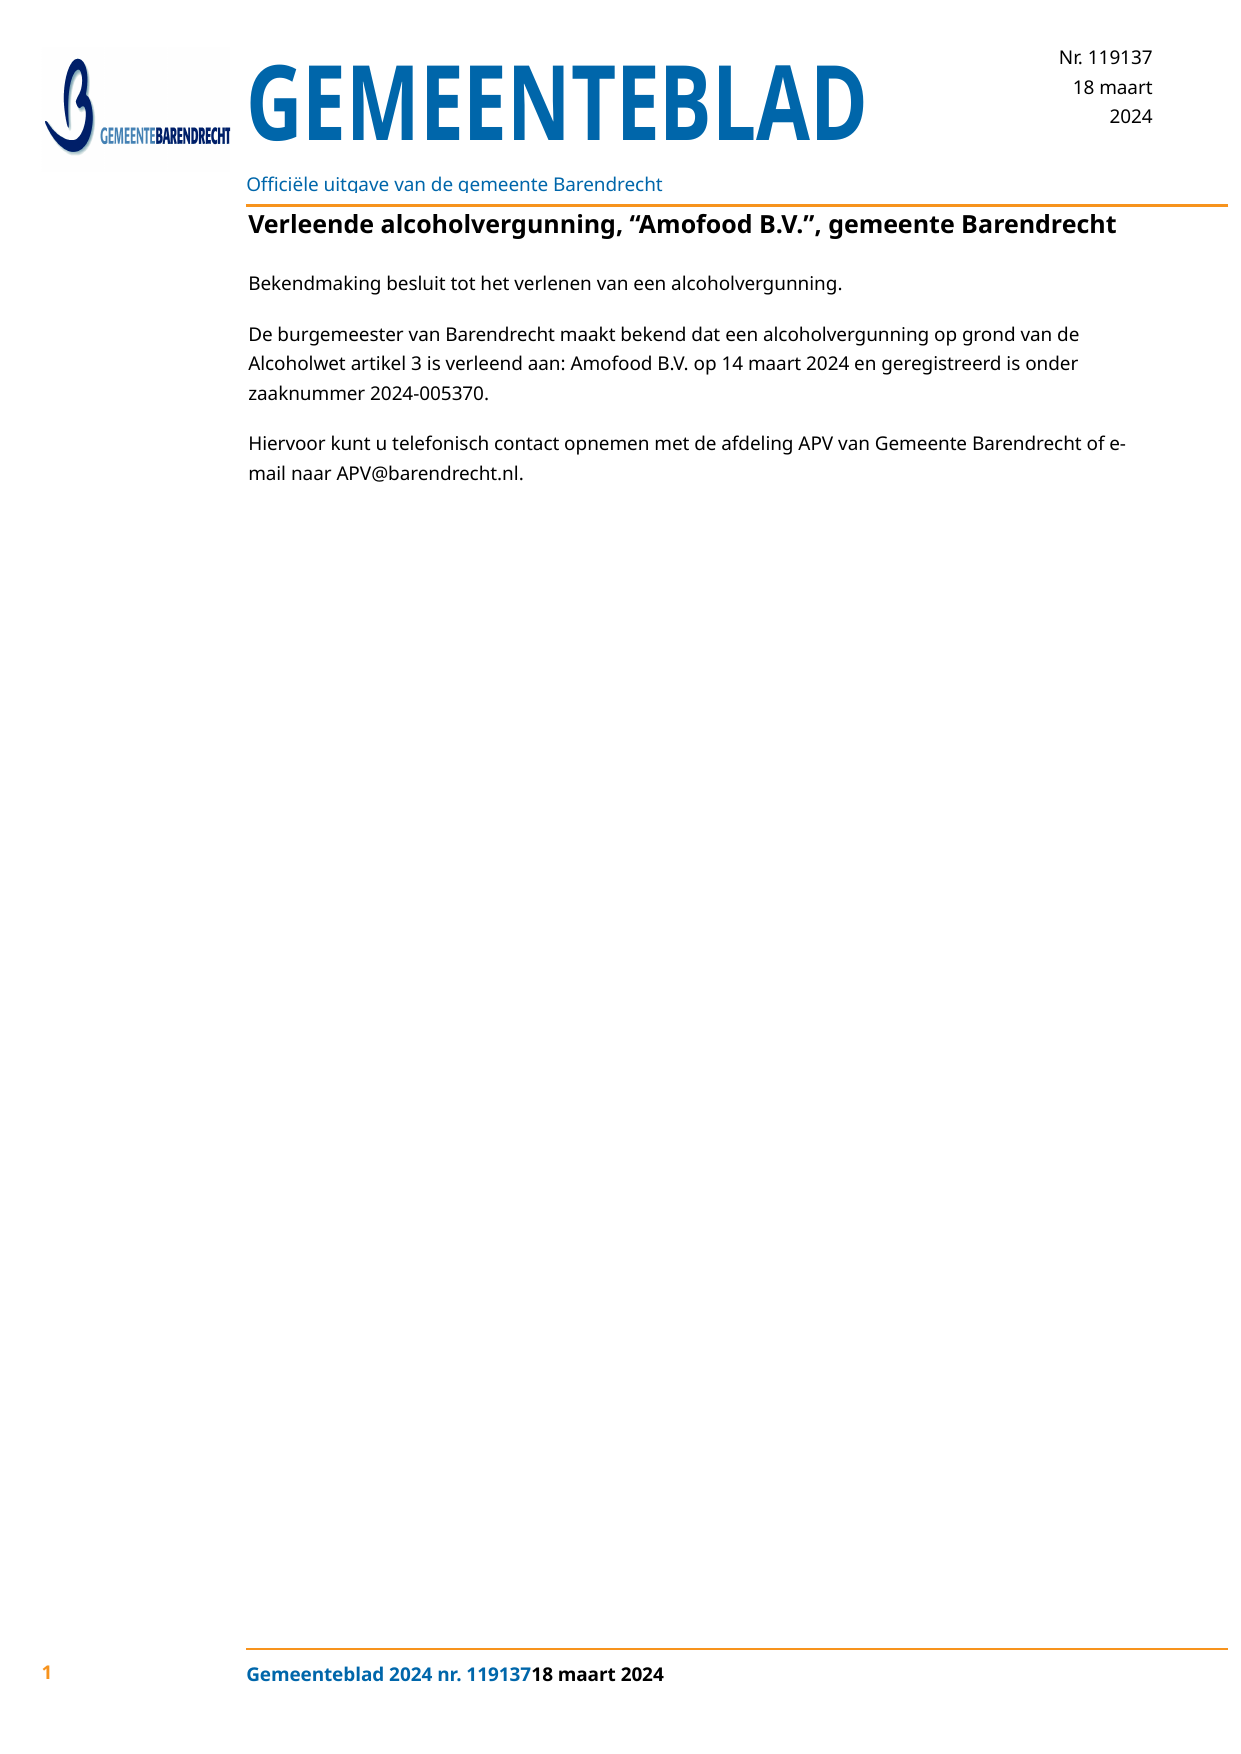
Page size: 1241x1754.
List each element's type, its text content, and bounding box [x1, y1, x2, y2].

text Verleende alcoholvergunning, “Amofood B.V.”, gemeente Barendrecht [248, 207, 1152, 241]
text De burgemeester van Barendrecht maakt bekend dat een alcoholvergunning op grond van de Alcoholwet artikel 3 is verleend aan: Amofood B.V. op 14 maart 2024 en geregistreerd is onder zaaknummer 2024-005370. [248, 321, 1152, 406]
text Bekendmaking besluit tot het verlenen van een alcoholvergunning. [248, 270, 1152, 296]
picture [41, 47, 231, 172]
text Hiervoor kunt u telefonisch contact opnemen met de afdeling APV van Gemeente Barendrecht of e-mail naar APV@barendrecht.nl. [248, 430, 1152, 486]
